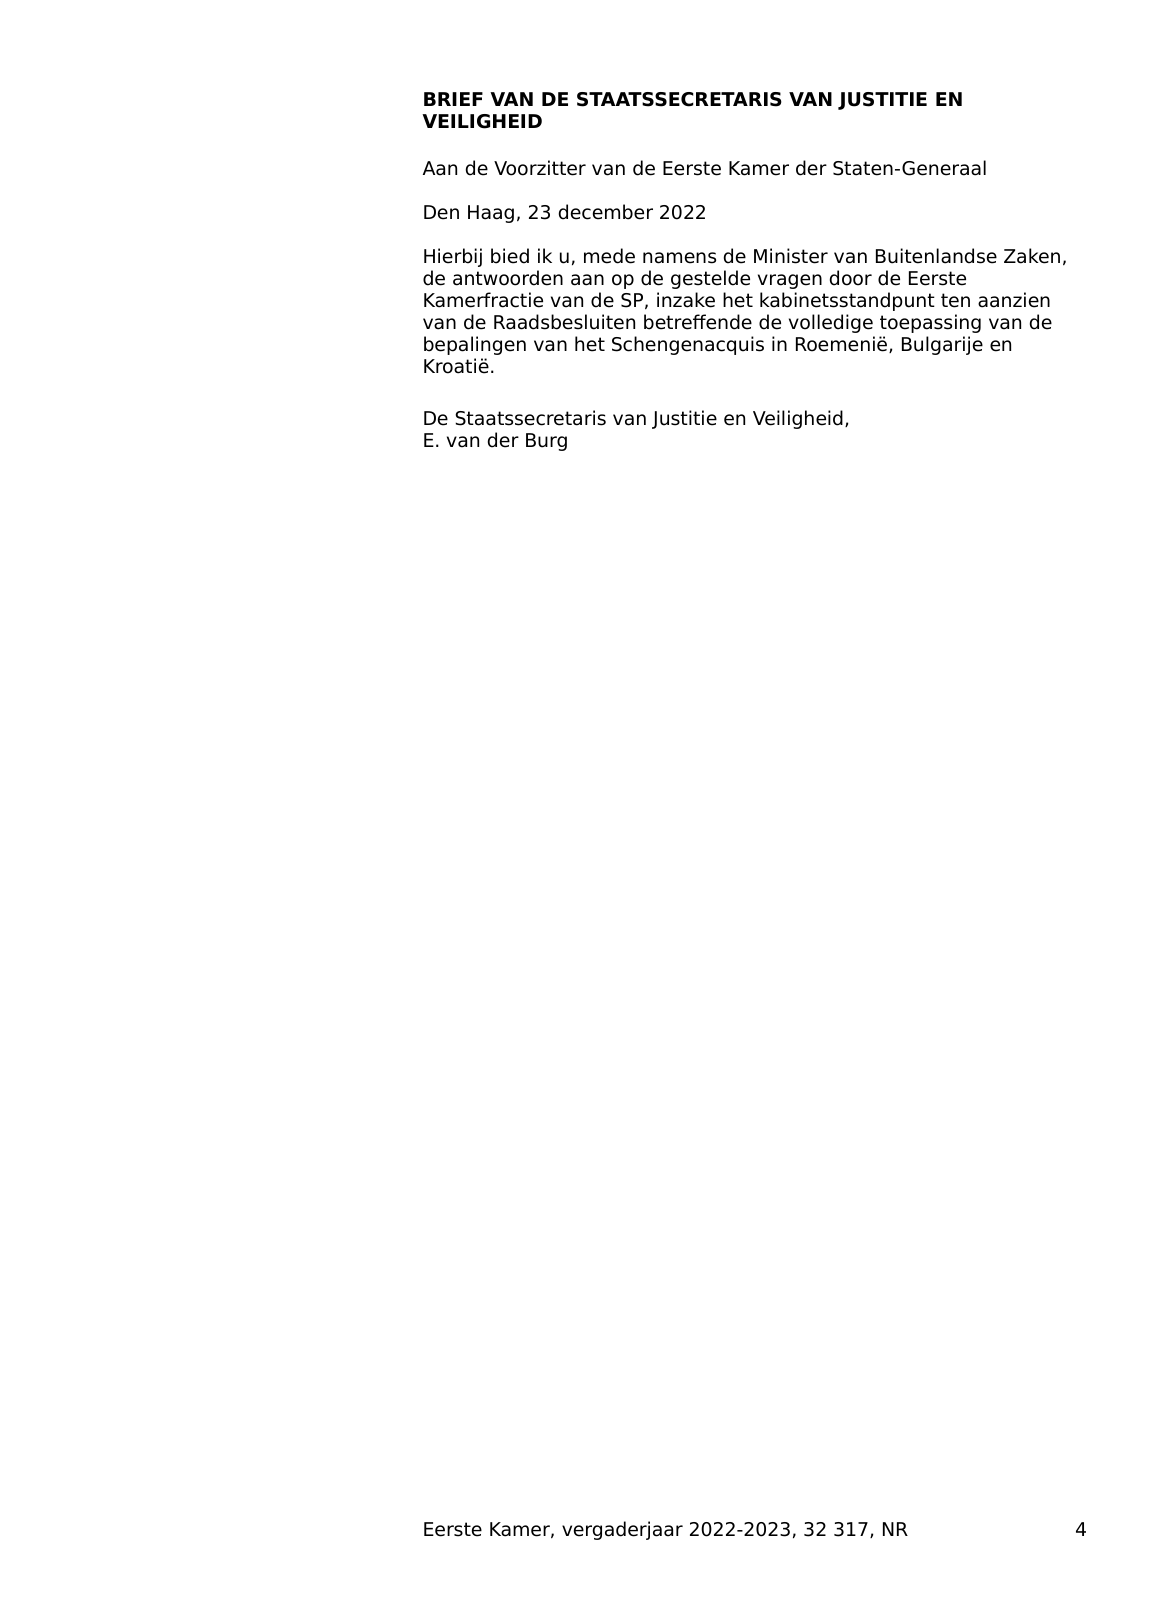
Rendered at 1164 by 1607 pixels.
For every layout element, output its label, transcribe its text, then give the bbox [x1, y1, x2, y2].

text Den Haag, 23 december 2022 [422, 202, 1087, 224]
text Aan de Voorzitter van de Eerste Kamer der Staten-Generaal [422, 158, 1087, 180]
text Hierbij bied ik u, mede namens de Minister van Buitenlandse Zaken, de antwoorden aan op de gestelde vragen door de Eerste Kamerfractie van de SP, inzake het kabinetsstandpunt ten aanzien van de Raadsbesluiten betreffende de volledige toepassing van de bepalingen van het Schengenacquis in Roemenië, Bulgarije en Kroatië. [422, 246, 1087, 378]
text De Staatssecretaris van Justitie en Veiligheid, E. van der Burg [422, 408, 1087, 452]
subtitle BRIEF VAN DE STAATSSECRETARIS VAN JUSTITIE EN VEILIGHEID [422, 89, 1087, 133]
